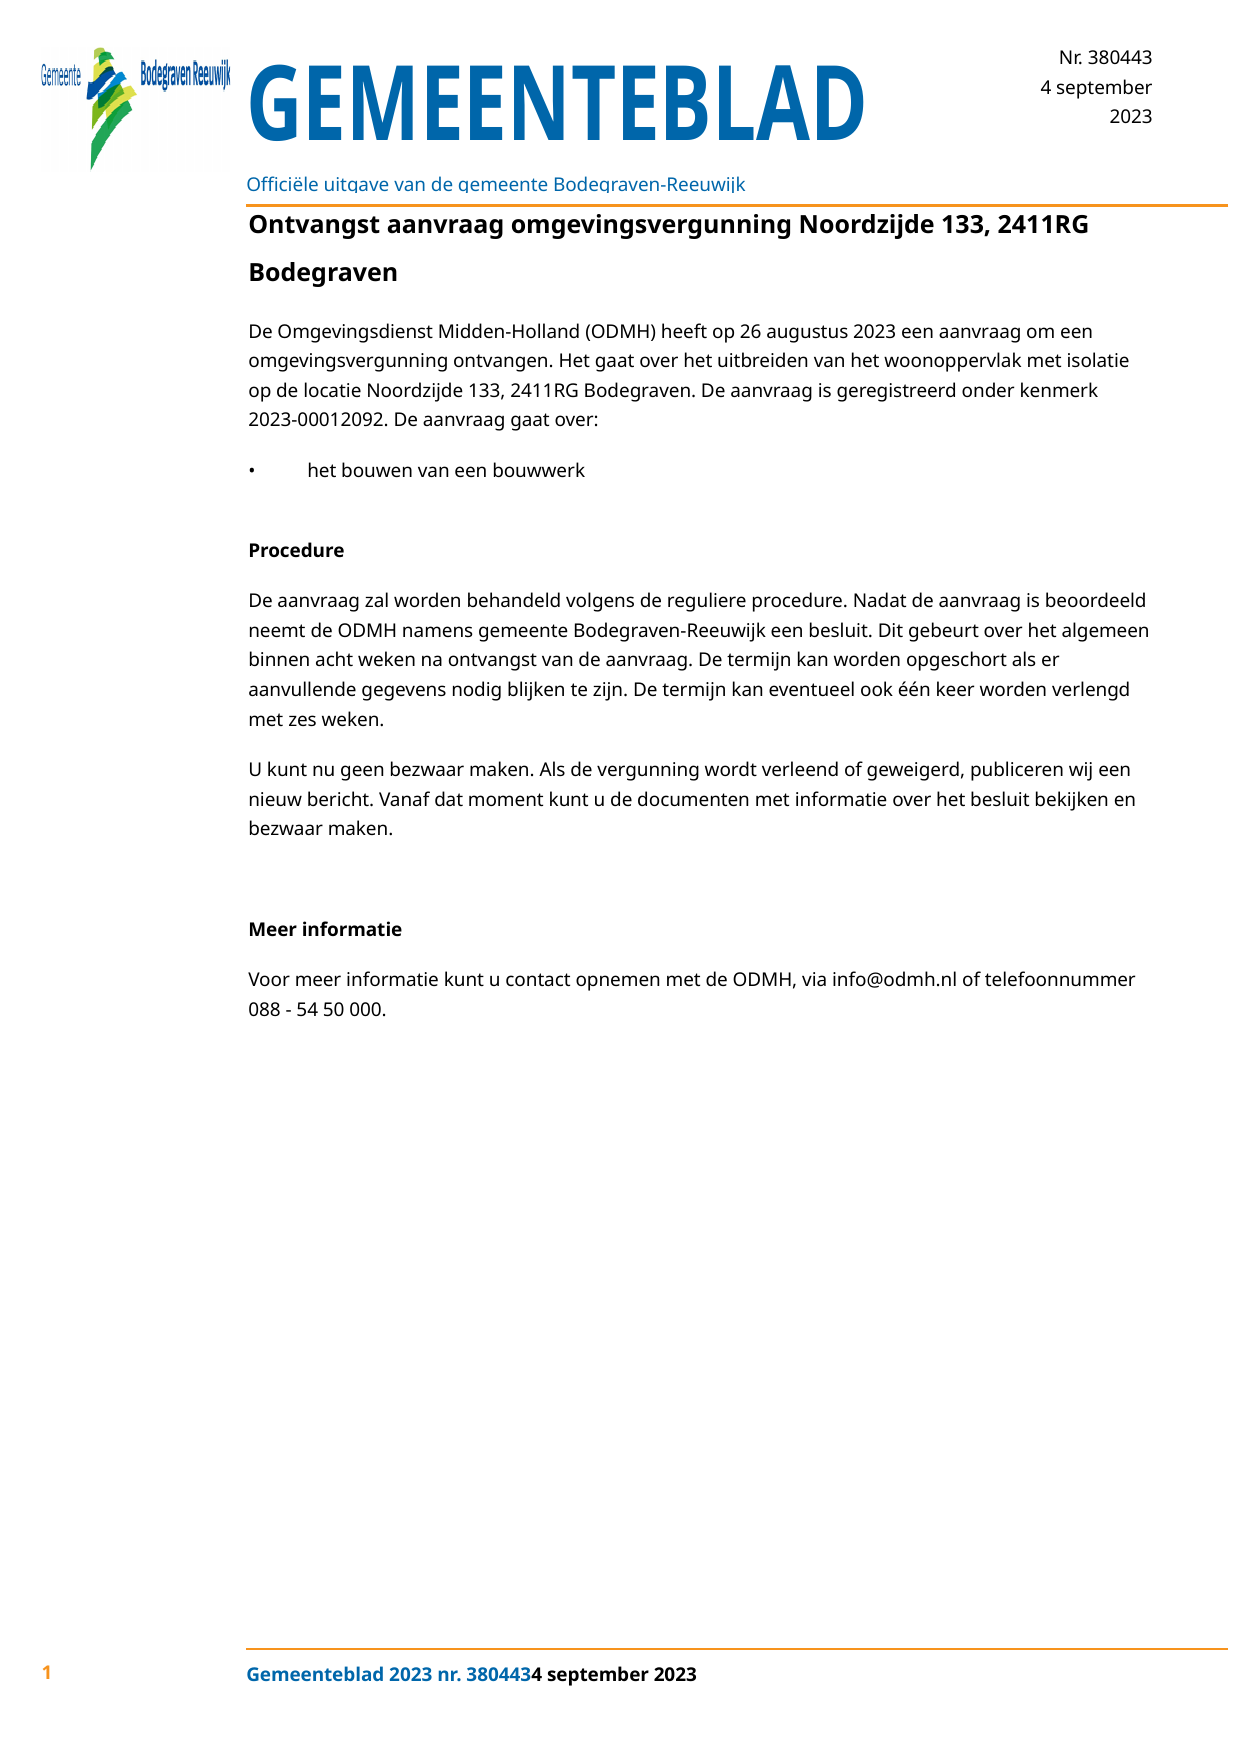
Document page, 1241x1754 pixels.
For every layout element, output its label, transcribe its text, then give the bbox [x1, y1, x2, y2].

text Voor meer informatie kunt u contact opnemen met de ODMH, via info@odmh.nl of telefoonnummer 088 - 54 50 000. [248, 967, 1152, 1022]
text Procedure [248, 537, 1152, 563]
text De Omgevingsdienst Midden-Holland (ODMH) heeft op 26 augustus 2023 een aanvraag om een omgevingsvergunning ontvangen. Het gaat over het uitbreiden van het woonoppervlak met isolatie op de locatie Noordzijde 133, 2411RG Bodegraven. De aanvraag is geregistreerd onder kenmerk 2023-00012092. De aanvraag gaat over: [248, 318, 1152, 432]
list het bouwen van een bouwwerk [248, 457, 1152, 483]
picture [41, 47, 231, 172]
text U kunt nu geen bezwaar maken. Als de vergunning wordt verleend of geweigerd, publiceren wij een nieuw bericht. Vanaf dat moment kunt u de documenten met informatie over het besluit bekijken en bezwaar maken. [248, 756, 1152, 841]
text Meer informatie [248, 916, 1152, 942]
text Ontvangst aanvraag omgevingsvergunning Noordzijde 133, 2411RG Bodegraven [248, 207, 1152, 288]
text De aanvraag zal worden behandeld volgens de reguliere procedure. Nadat de aanvraag is beoordeeld neemt de ODMH namens gemeente Bodegraven-Reeuwijk een besluit. Dit gebeurt over het algemeen binnen acht weken na ontvangst van de aanvraag. De termijn kan worden opgeschort als er aanvullende gegevens nodig blijken te zijn. De termijn kan eventueel ook één keer worden verlengd met zes weken. [248, 587, 1152, 732]
